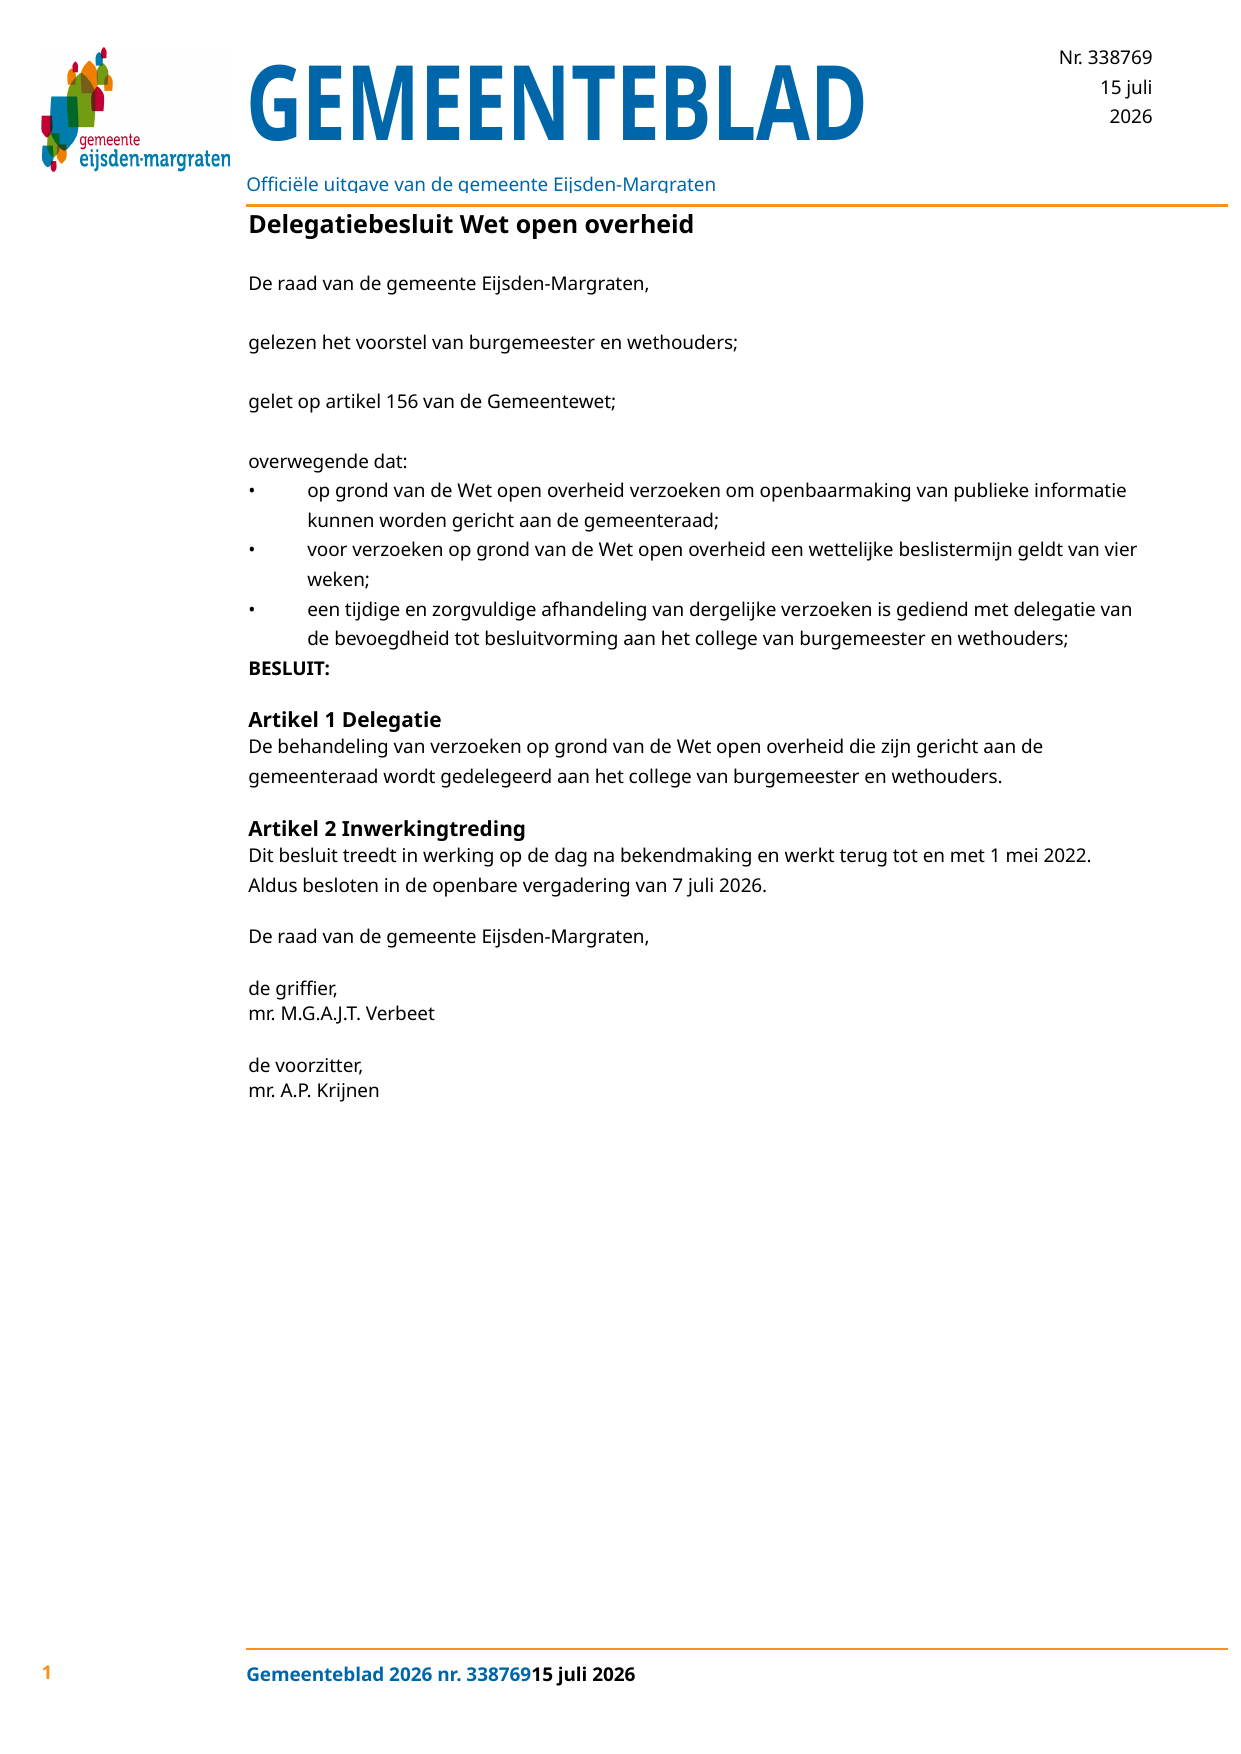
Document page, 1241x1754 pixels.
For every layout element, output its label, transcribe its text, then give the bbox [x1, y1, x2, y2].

text gelet op artikel 156 van de Gemeentewet; [248, 389, 1152, 414]
text mr. M.G.A.J.T. Verbeet [248, 1000, 1152, 1026]
text Artikel 2 Inwerkingtreding [248, 814, 1152, 842]
text de griffier, [248, 975, 1152, 1000]
text Artikel 1 Delegatie [248, 705, 1152, 734]
text mr. A.P. Krijnen [248, 1078, 1152, 1103]
text de voorzitter, [248, 1052, 1152, 1078]
text De raad van de gemeente Eijsden-Margraten, [248, 923, 1152, 949]
text De behandeling van verzoeken op grond van de Wet open overheid die zijn gericht aan de gemeenteraad wordt gedelegeerd aan het college van burgemeester en wethouders. [248, 734, 1152, 789]
text overwegende dat: [248, 448, 1152, 473]
text Delegatiebesluit Wet open overheid [248, 207, 1152, 241]
text Aldus besloten in de openbare vergadering van 7 juli 2026. [248, 872, 1152, 897]
picture [41, 47, 231, 172]
text Dit besluit treedt in werking op de dag na bekendmaking en werkt terug tot en met 1 mei 2022. [248, 842, 1152, 868]
text gelezen het voorstel van burgemeester en wethouders; [248, 329, 1152, 355]
list voor verzoeken op grond van de Wet open overheid een wettelijke beslistermijn geldt van vier weken; [248, 537, 1152, 592]
list op grond van de Wet open overheid verzoeken om openbaarmaking van publieke informatie kunnen worden gericht aan de gemeenteraad; [248, 477, 1152, 533]
text De raad van de gemeente Eijsden-Margraten, [248, 270, 1152, 296]
text BESLUIT: [248, 655, 1152, 681]
list een tijdige en zorgvuldige afhandeling van dergelijke verzoeken is gediend met delegatie van de bevoegdheid tot besluitvorming aan het college van burgemeester en wethouders; [248, 596, 1152, 651]
